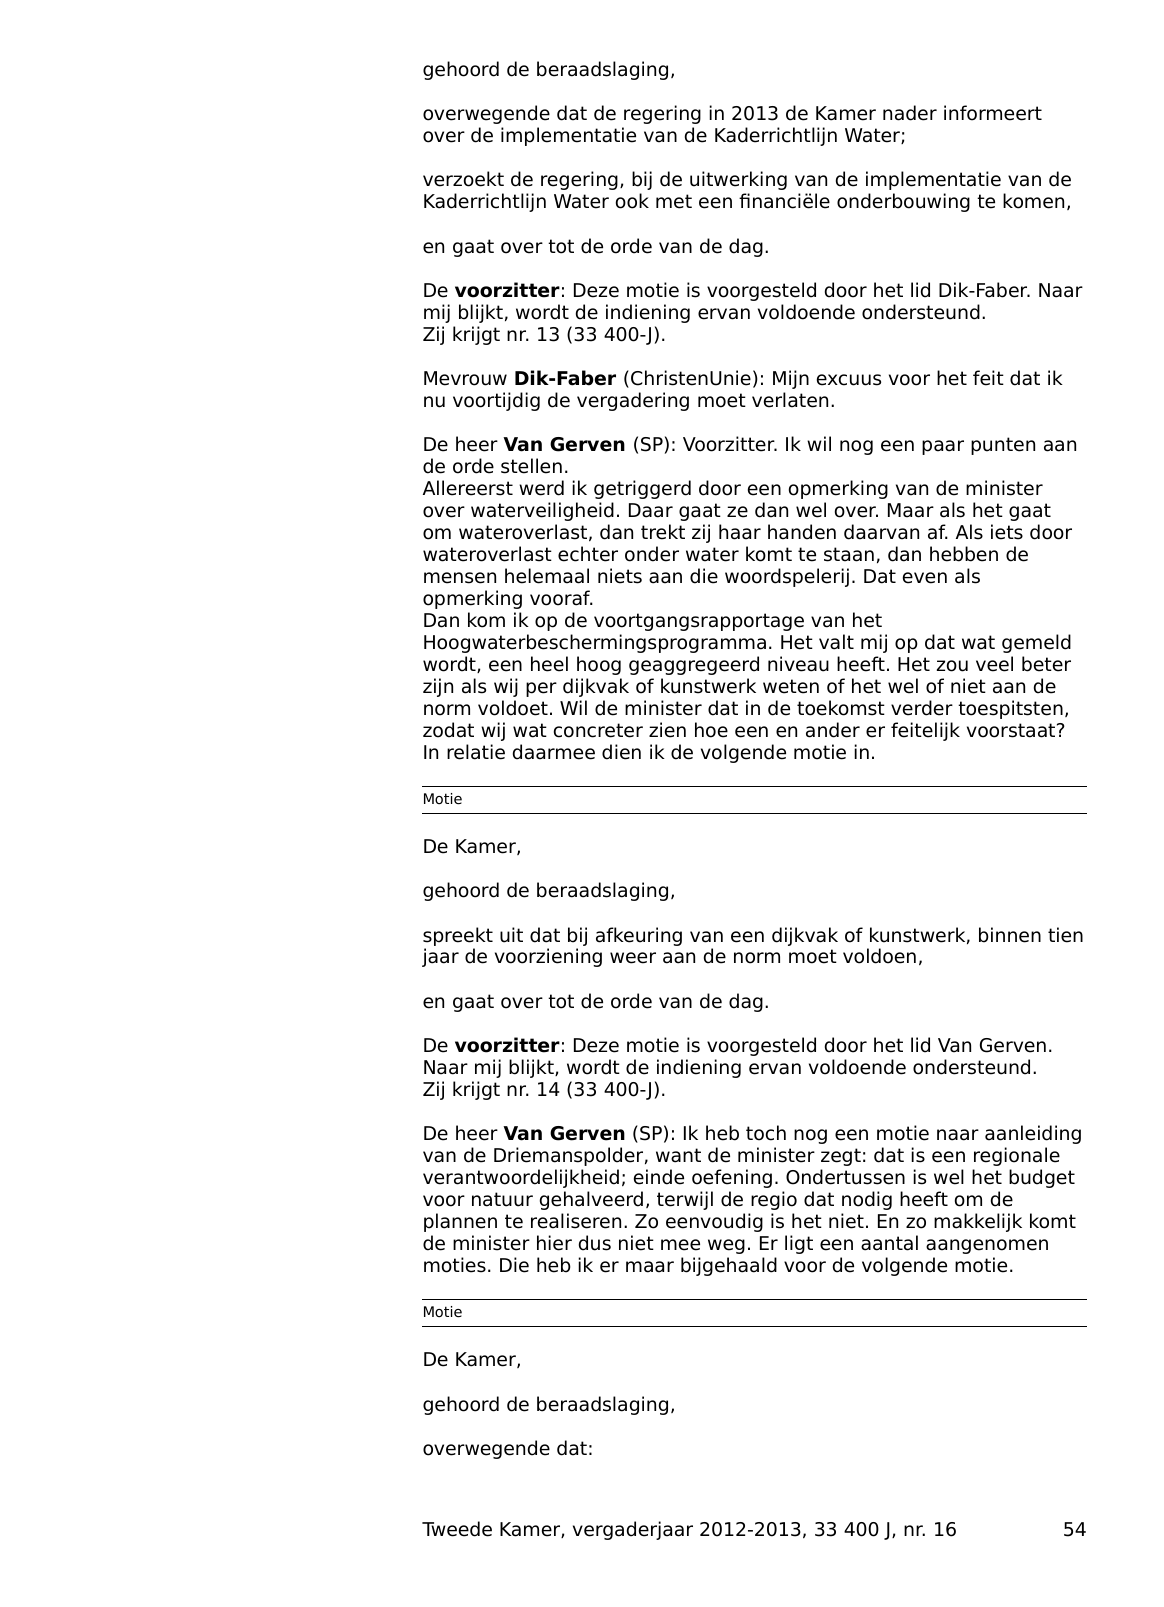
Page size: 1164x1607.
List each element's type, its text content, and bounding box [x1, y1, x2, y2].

text De heer Van Gerven (SP): Ik heb toch nog een motie naar aanleiding van de Driemanspolder, want de minister zegt: dat is een regionale verantwoordelijkheid; einde oefening. Ondertussen is wel het budget voor natuur gehalveerd, terwijl de regio dat nodig heeft om de plannen te realiseren. Zo eenvoudig is het niet. En zo makkelijk komt de minister hier dus niet mee weg. Er ligt een aantal aangenomen moties. Die heb ik er maar bijgehaald voor de volgende motie. [422, 1123, 1087, 1277]
text gehoord de beraadslaging, [422, 1393, 1087, 1415]
text en gaat over tot de orde van de dag. [422, 991, 1087, 1013]
text verzoekt de regering, bij de uitwerking van de implementatie van de Kaderrichtlijn Water ook met een financiële onderbouwing te komen, [422, 169, 1087, 213]
text De Kamer, [422, 836, 1087, 858]
text De Kamer, [422, 1349, 1087, 1371]
text Dan kom ik op de voortgangsrapportage van het Hoogwaterbeschermingsprogramma. Het valt mij op dat wat gemeld wordt, een heel hoog geaggregeerd niveau heeft. Het zou veel beter zijn als wij per dijkvak of kunstwerk weten of het wel of niet aan de norm voldoet. Wil de minister dat in de toekomst verder toespitsten, zodat wij wat concreter zien hoe een en ander er feitelijk voorstaat? In relatie daarmee dien ik de volgende motie in. [422, 610, 1087, 764]
text Zij krijgt nr. 14 (33 400-J). [422, 1079, 1087, 1101]
table_header Motie [422, 787, 1087, 813]
text Allereerst werd ik getriggerd door een opmerking van de minister over waterveiligheid. Daar gaat ze dan wel over. Maar als het gaat om wateroverlast, dan trekt zij haar handen daarvan af. Als iets door wateroverlast echter onder water komt te staan, dan hebben de mensen helemaal niets aan die woordspelerij. Dat even als opmerking vooraf. [422, 478, 1087, 610]
text spreekt uit dat bij afkeuring van een dijkvak of kunstwerk, binnen tien jaar de voorziening weer aan de norm moet voldoen, [422, 924, 1087, 968]
text Zij krijgt nr. 13 (33 400-J). [422, 324, 1087, 346]
text De voorzitter: Deze motie is voorgesteld door het lid Dik-Faber. Naar mij blijkt, wordt de indiening ervan voldoende ondersteund. [422, 280, 1087, 324]
text De voorzitter: Deze motie is voorgesteld door het lid Van Gerven. Naar mij blijkt, wordt de indiening ervan voldoende ondersteund. [422, 1035, 1087, 1079]
text en gaat over tot de orde van de dag. [422, 236, 1087, 257]
text gehoord de beraadslaging, [422, 59, 1087, 81]
text De heer Van Gerven (SP): Voorzitter. Ik wil nog een paar punten aan de orde stellen. [422, 434, 1087, 478]
table_header Motie [422, 1300, 1087, 1326]
text overwegende dat de regering in 2013 de Kamer nader informeert over de implementatie van de Kaderrichtlijn Water; [422, 103, 1087, 147]
text gehoord de beraadslaging, [422, 880, 1087, 902]
text Mevrouw Dik-Faber (ChristenUnie): Mijn excuus voor het feit dat ik nu voortijdig de vergadering moet verlaten. [422, 368, 1087, 412]
text overwegende dat: [422, 1438, 1087, 1459]
